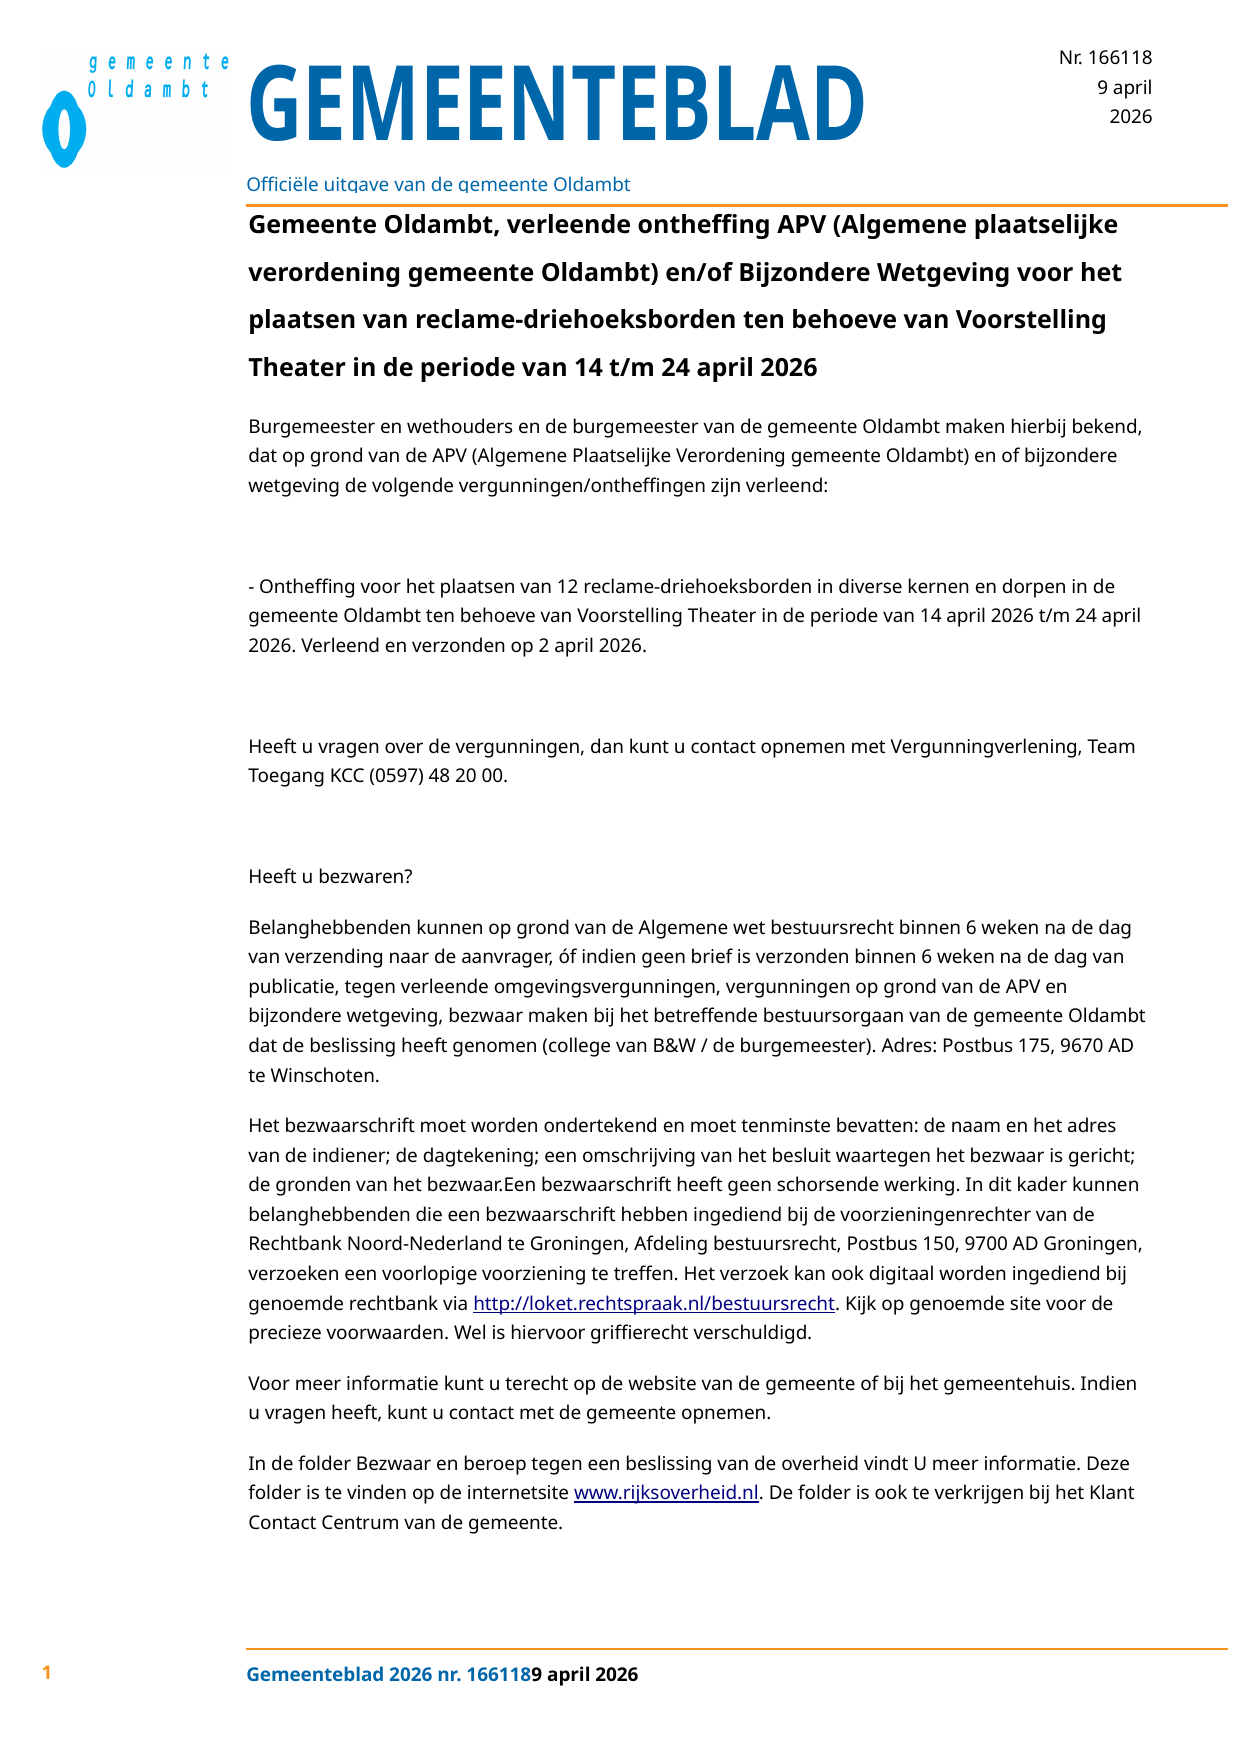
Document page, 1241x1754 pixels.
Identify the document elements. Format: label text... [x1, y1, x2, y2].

text Belanghebbenden kunnen op grond van de Algemene wet bestuursrecht binnen 6 weken na de dag van verzending naar de aanvrager, óf indien geen brief is verzonden binnen 6 weken na de dag van publicatie, tegen verleende omgevingsvergunningen, vergunningen op grond van de APV en bijzondere wetgeving, bezwaar maken bij het betreffende bestuursorgaan van de gemeente Oldambt dat de beslissing heeft genomen (college van B&W / de burgemeester). Adres: Postbus 175, 9670 AD te Winschoten. [248, 914, 1152, 1088]
text - Ontheffing voor het plaatsen van 12 reclame-driehoeksborden in diverse kernen en dorpen in de gemeente Oldambt ten behoeve van Voorstelling Theater in de periode van 14 april 2026 t/m 24 april 2026. Verleend en verzonden op 2 april 2026. [248, 573, 1152, 658]
text In de folder Bezwaar en beroep tegen een beslissing van de overheid vindt U meer informatie. Deze folder is te vinden op de internetsite www.rijksoverheid.nl. De folder is ook te verkrijgen bij het Klant Contact Centrum van de gemeente. [248, 1450, 1152, 1535]
text Heeft u vragen over de vergunningen, dan kunt u contact opnemen met Vergunningverlening, Team Toegang KCC (0597) 48 20 00. [248, 733, 1152, 788]
text Het bezwaarschrift moet worden ondertekend en moet tenminste bevatten: de naam en het adres van de indiener; de dagtekening; een omschrijving van het besluit waartegen het bezwaar is gericht; de gronden van het bezwaar.Een bezwaarschrift heeft geen schorsende werking. In dit kader kunnen belanghebbenden die een bezwaarschrift hebben ingediend bij de voorzieningenrechter van de Rechtbank Noord-Nederland te Groningen, Afdeling bestuursrecht, Postbus 150, 9700 AD Groningen, verzoeken een voorlopige voorziening te treffen. Het verzoek kan ook digitaal worden ingediend bij genoemde rechtbank via http://loket.rechtspraak.nl/bestuursrecht. Kijk op genoemde site voor de precieze voorwaarden. Wel is hiervoor griffierecht verschuldigd. [248, 1112, 1152, 1345]
text Voor meer informatie kunt u terecht op de website van de gemeente of bij het gemeentehuis. Indien u vragen heeft, kunt u contact met de gemeente opnemen. [248, 1370, 1152, 1425]
text Heeft u bezwaren? [248, 863, 1152, 889]
text Burgemeester en wethouders en de burgemeester van de gemeente Oldambt maken hierbij bekend, dat op grond van de APV (Algemene Plaatselijke Verordening gemeente Oldambt) en of bijzondere wetgeving de volgende vergunningen/ontheffingen zijn verleend: [248, 413, 1152, 498]
text Gemeente Oldambt, verleende ontheffing APV (Algemene plaatselijke verordening gemeente Oldambt) en/of Bijzondere Wetgeving voor het plaatsen van reclame-driehoeksborden ten behoeve van Voorstelling Theater in de periode van 14 t/m 24 april 2026 [248, 207, 1152, 384]
picture [41, 47, 231, 172]
